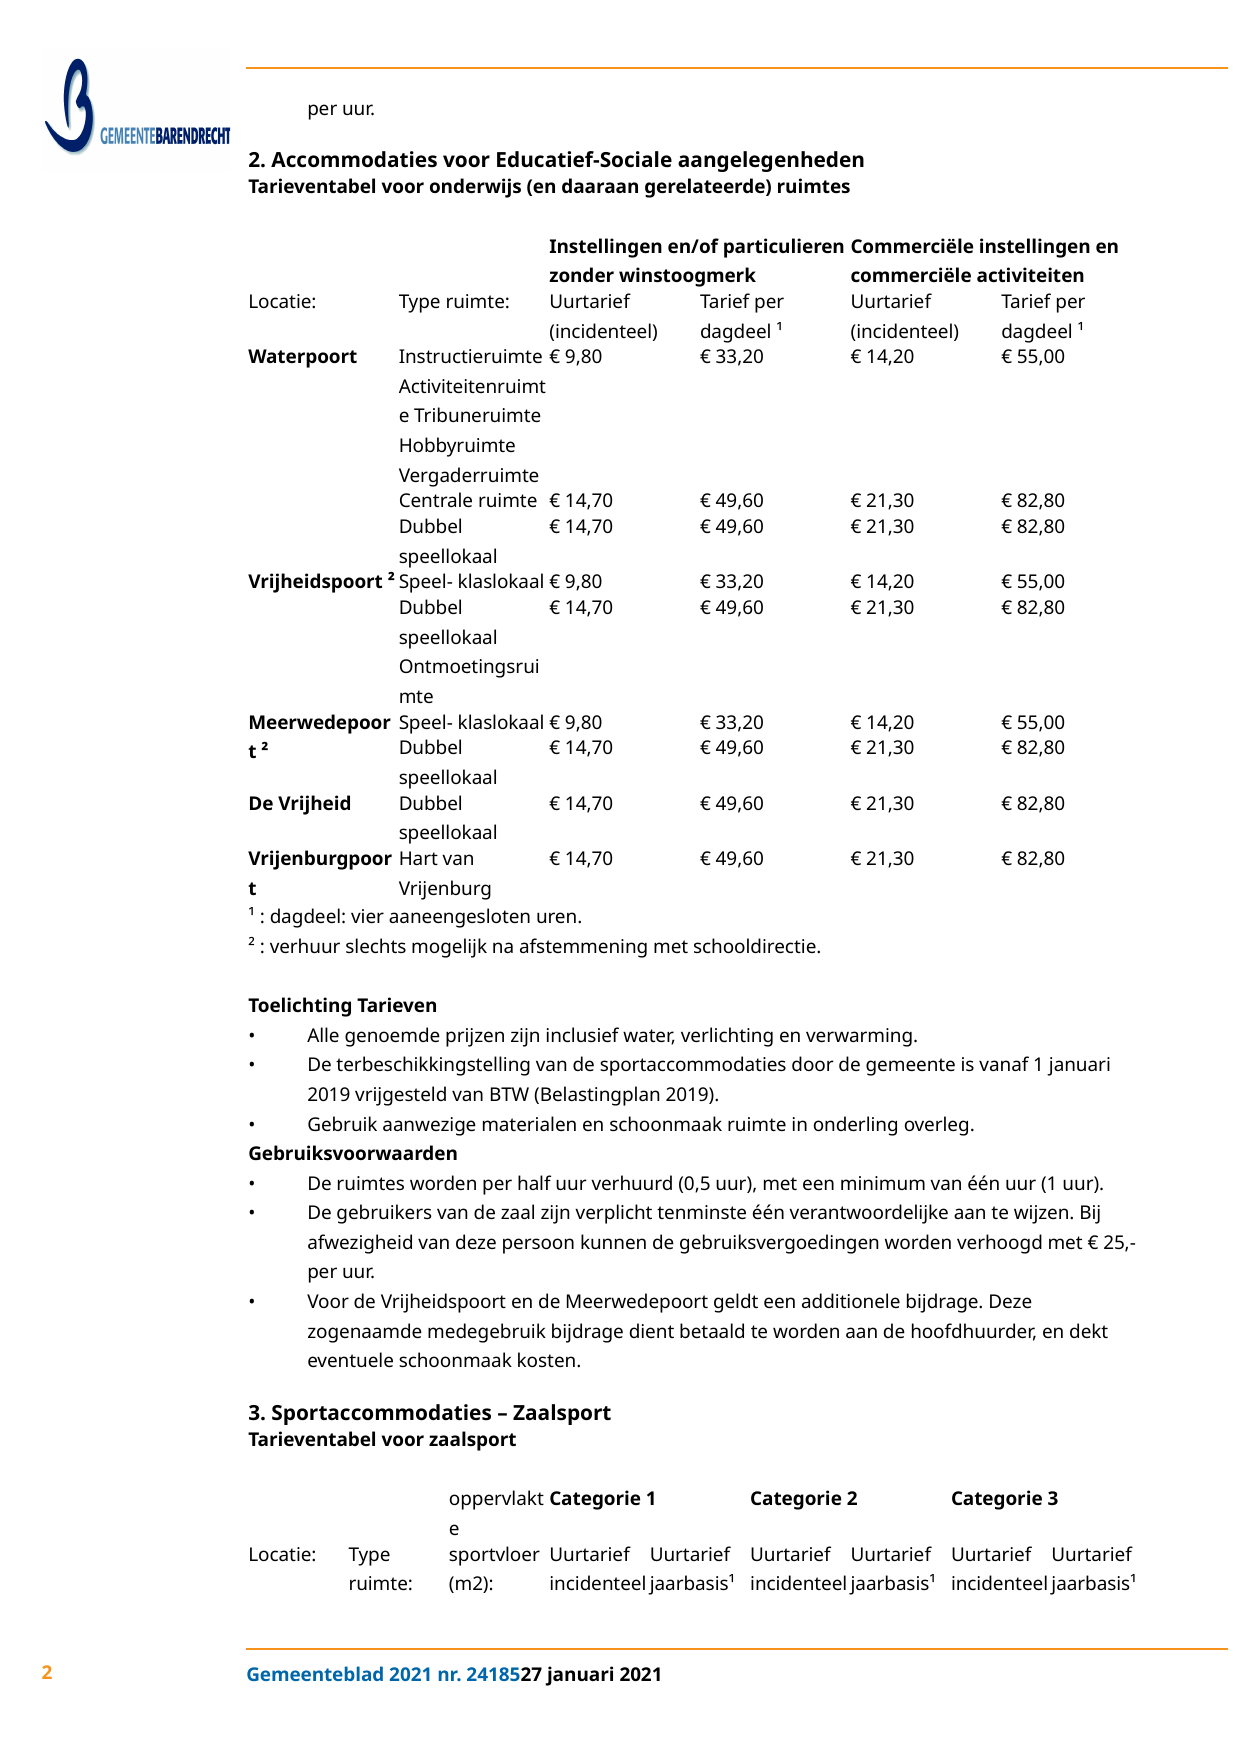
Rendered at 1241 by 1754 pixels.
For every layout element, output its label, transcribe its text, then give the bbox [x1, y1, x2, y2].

table_cell € 82,80 [1001, 594, 1152, 709]
list per uur. [248, 95, 1152, 121]
table_cell Centrale ruimte [399, 488, 549, 513]
text ² : verhuur slechts mogelijk na afstemmening met schooldirectie. [248, 933, 1152, 959]
table_cell Type ruimte: [348, 1541, 449, 1596]
table_cell € 33,20 [700, 344, 850, 488]
table_cell Locatie: [248, 288, 398, 343]
table_cell Waterpoort [248, 344, 398, 569]
table_cell Dubbel speellokaal [399, 513, 549, 569]
table_cell Uurtarief (incidenteel) [549, 288, 700, 343]
text Gebruiksvoorwaarden [248, 1140, 1152, 1166]
table_cell € 33,20 [700, 709, 850, 734]
list De ruimtes worden per half uur verhuurd (0,5 uur), met een minimum van één uur (1 uur). [248, 1170, 1152, 1196]
table_cell Instructieruimte Activiteitenruimte Tribuneruimte Hobbyruimte Vergaderruimte [399, 344, 549, 488]
table_cell Type ruimte: [399, 288, 549, 343]
table_header [399, 233, 549, 288]
table_cell Hart van Vrijenburg [399, 845, 549, 901]
table_cell Uurtarief jaarbasis¹ [650, 1541, 750, 1596]
table_cell Speel- klaslokaal [399, 709, 549, 734]
table_cell € 14,70 [549, 735, 700, 790]
list De terbeschikkingstelling van de sportaccommodaties door de gemeente is vanaf 1 januari 2019 vrijgesteld van BTW (Belastingplan 2019). [248, 1052, 1152, 1107]
table_cell € 82,80 [1001, 845, 1152, 901]
table_cell Speel- klaslokaal [399, 569, 549, 594]
table_cell Dubbel speellokaal [399, 735, 549, 790]
table_cell € 55,00 [1001, 569, 1152, 594]
table_header Categorie 2 [750, 1486, 951, 1541]
table_header Instellingen en/of particulieren zonder winstoogmerk [549, 233, 850, 288]
table_cell Locatie: [248, 1541, 348, 1596]
table_cell € 14,20 [850, 344, 1001, 488]
table_cell Uurtarief jaarbasis¹ [850, 1541, 951, 1596]
text 3. Sportaccommodaties – Zaalsport [248, 1398, 1152, 1426]
table_cell Tarief per dagdeel ¹ [700, 288, 850, 343]
table_cell Meerwedepoort ² [248, 709, 398, 790]
table_cell € 49,60 [700, 594, 850, 709]
list Gebruik aanwezige materialen en schoonmaak ruimte in onderling overleg. [248, 1111, 1152, 1137]
table_cell Vrijenburgpoort [248, 845, 398, 901]
table_cell Tarief per dagdeel ¹ [1001, 288, 1152, 343]
table_cell Vrijheidspoort ² [248, 569, 398, 709]
table_cell € 33,20 [700, 569, 850, 594]
table_header [248, 233, 398, 288]
list Voor de Vrijheidspoort en de Meerwedepoort geldt een additionele bijdrage. Deze zogenaamde medegebruik bijdrage dient betaald te worden aan de hoofdhuurder, en dekt eventuele schoonmaak kosten. [248, 1288, 1152, 1373]
table_cell € 49,60 [700, 735, 850, 790]
table_cell € 14,70 [549, 513, 700, 569]
table_cell € 82,80 [1001, 735, 1152, 790]
list Alle genoemde prijzen zijn inclusief water, verlichting en verwarming. [248, 1022, 1152, 1048]
table_cell € 9,80 [549, 344, 700, 488]
table_cell € 82,80 [1001, 513, 1152, 569]
table_header Categorie 3 [951, 1486, 1152, 1541]
table_cell sportvloer (m2): [449, 1541, 549, 1596]
table_cell € 82,80 [1001, 790, 1152, 845]
table_header Categorie 1 [549, 1486, 750, 1541]
table_header oppervlakte [449, 1486, 549, 1541]
text Toelichting Tarieven [248, 992, 1152, 1018]
text ¹ : dagdeel: vier aaneengesloten uren. [248, 904, 1152, 929]
table_cell Uurtarief incidenteel [750, 1541, 850, 1596]
table_cell € 49,60 [700, 845, 850, 901]
picture [41, 47, 231, 172]
table_cell € 21,30 [850, 790, 1001, 845]
table_cell € 9,80 [549, 709, 700, 734]
table_header [248, 1486, 348, 1541]
table_cell € 14,70 [549, 594, 700, 709]
table_cell Uurtarief (incidenteel) [850, 288, 1001, 343]
table_cell € 21,30 [850, 594, 1001, 709]
table_cell Dubbel speellokaal Ontmoetingsruimte [399, 594, 549, 709]
table_cell € 49,60 [700, 790, 850, 845]
table_cell € 21,30 [850, 513, 1001, 569]
text 2. Accommodaties voor Educatief-Sociale aangelegenheden [248, 145, 1152, 174]
table_cell € 9,80 [549, 569, 700, 594]
table_cell € 49,60 [700, 488, 850, 513]
table_cell € 14,70 [549, 488, 700, 513]
list De gebruikers van de zaal zijn verplicht tenminste één verantwoordelijke aan te wijzen. Bij afwezigheid van deze persoon kunnen de gebruiksvergoedingen worden verhoogd met € 25,- per uur. [248, 1199, 1152, 1284]
table_cell Uurtarief incidenteel [951, 1541, 1051, 1596]
table_cell € 21,30 [850, 845, 1001, 901]
text Tarieventabel voor onderwijs (en daaraan gerelateerde) ruimtes [248, 174, 1152, 199]
table_cell € 49,60 [700, 513, 850, 569]
table_cell € 14,20 [850, 569, 1001, 594]
table_cell € 55,00 [1001, 344, 1152, 488]
table_cell Dubbel speellokaal [399, 790, 549, 845]
table_cell € 14,70 [549, 790, 700, 845]
table_cell De Vrijheid [248, 790, 398, 845]
table_cell € 14,70 [549, 845, 700, 901]
table_cell € 82,80 [1001, 488, 1152, 513]
table_cell Uurtarief incidenteel [549, 1541, 649, 1596]
text Tarieventabel voor zaalsport [248, 1426, 1152, 1452]
table_cell € 21,30 [850, 488, 1001, 513]
table_cell € 21,30 [850, 735, 1001, 790]
table_cell Uurtarief jaarbasis¹ [1051, 1541, 1152, 1596]
table_header [348, 1486, 449, 1541]
table_header Commerciële instellingen en commerciële activiteiten [850, 233, 1152, 288]
table_cell € 14,20 [850, 709, 1001, 734]
table_cell € 55,00 [1001, 709, 1152, 734]
